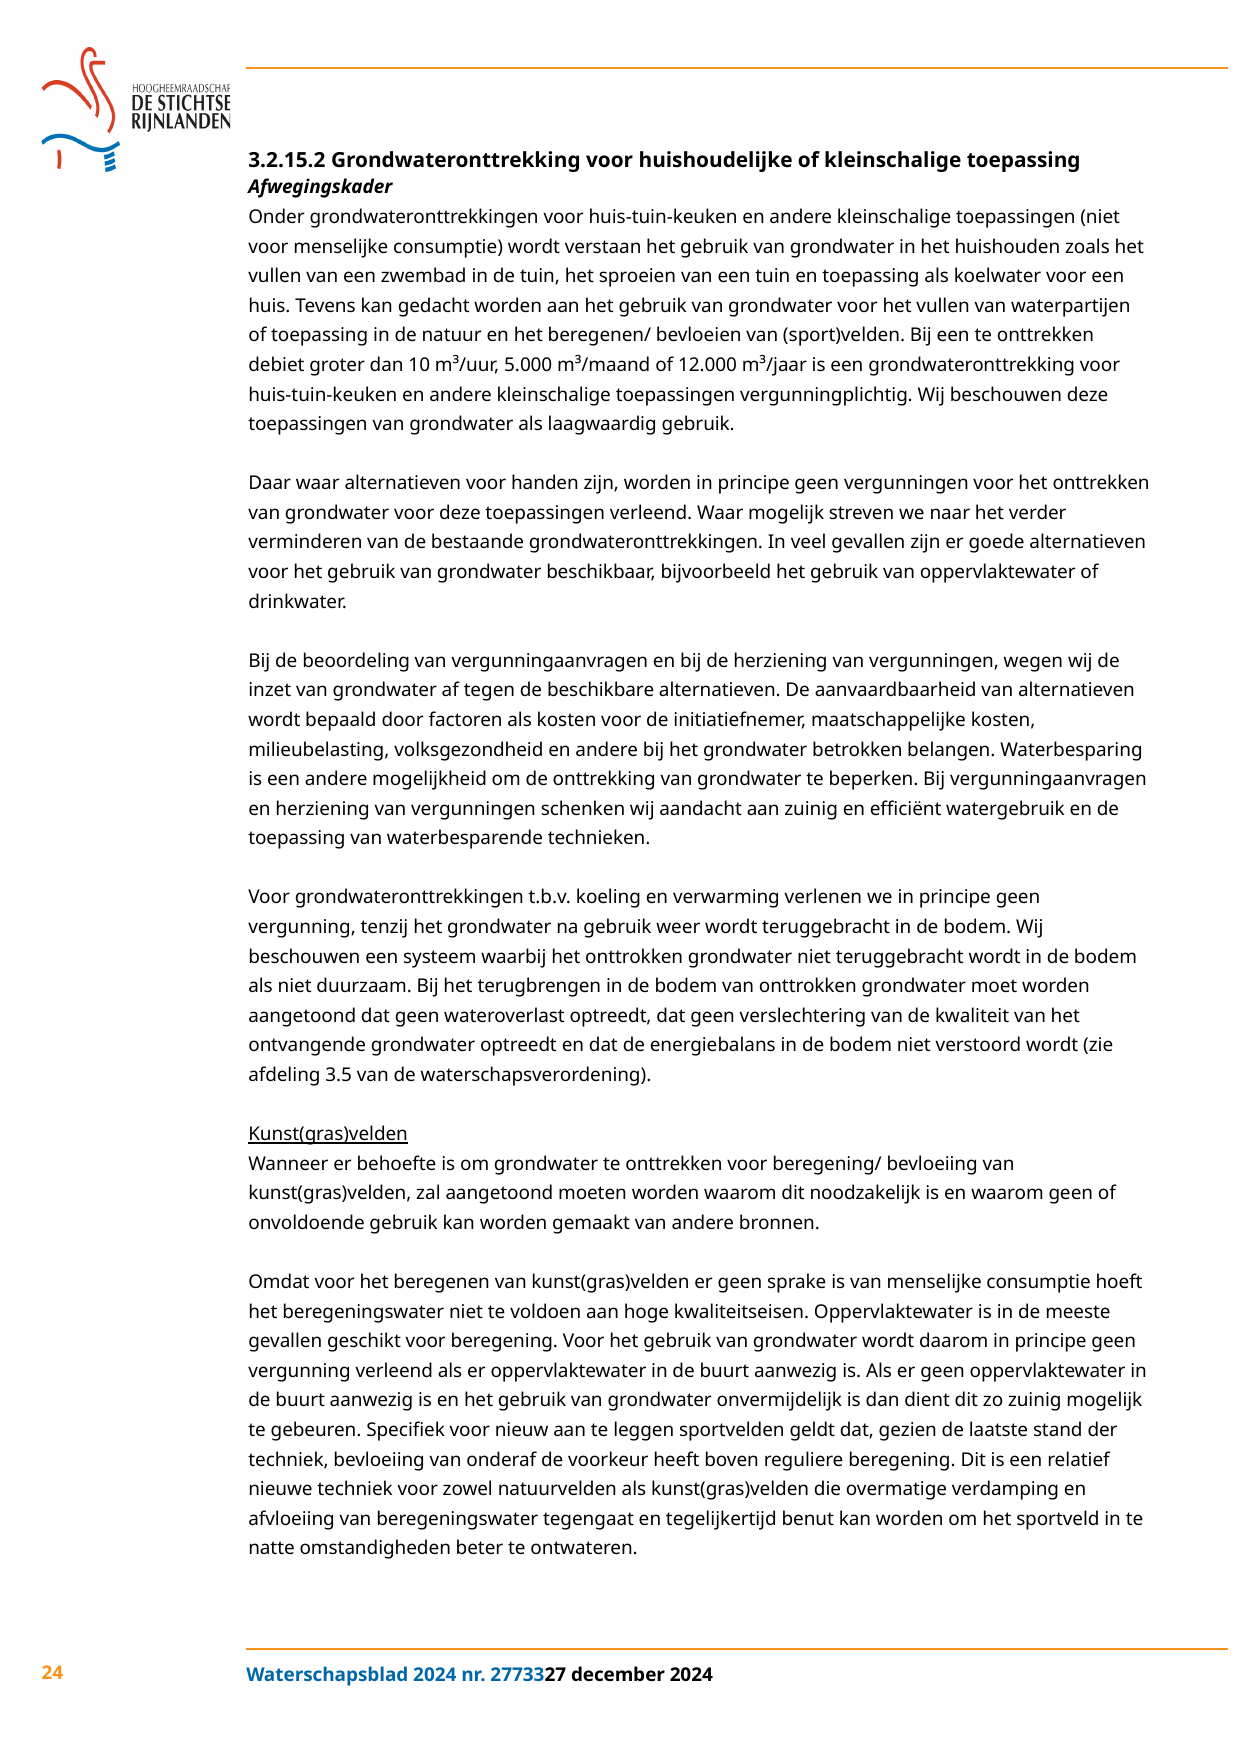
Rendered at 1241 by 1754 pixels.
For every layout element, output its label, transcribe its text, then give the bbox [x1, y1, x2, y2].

text Voor grondwateronttrekkingen t.b.v. koeling en verwarming verlenen we in principe geen vergunning, tenzij het grondwater na gebruik weer wordt teruggebracht in de bodem. Wij beschouwen een systeem waarbij het onttrokken grondwater niet teruggebracht wordt in de bodem als niet duurzaam. Bij het terugbrengen in de bodem van onttrokken grondwater moet worden aangetoond dat geen wateroverlast optreedt, dat geen verslechtering van de kwaliteit van het ontvangende grondwater optreedt en dat de energiebalans in de bodem niet verstoord wordt (zie afdeling 3.5 van de waterschapsverordening). [248, 884, 1152, 1087]
text Afwegingskader [248, 174, 1152, 199]
text Wanneer er behoefte is om grondwater te onttrekken voor beregening/ bevloeiing van kunst(gras)velden, zal aangetoond moeten worden waarom dit noodzakelijk is en waarom geen of onvoldoende gebruik kan worden gemaakt van andere bronnen. [248, 1150, 1152, 1235]
text Bij de beoordeling van vergunningaanvragen en bij de herziening van vergunningen, wegen wij de inzet van grondwater af tegen de beschikbare alternatieven. De aanvaardbaarheid van alternatieven wordt bepaald door factoren als kosten voor de initiatiefnemer, maatschappelijke kosten, milieubelasting, volksgezondheid en andere bij het grondwater betrokken belangen. Waterbesparing is een andere mogelijkheid om de onttrekking van grondwater te beperken. Bij vergunningaanvragen en herziening van vergunningen schenken wij aandacht aan zuinig en efficiënt watergebruik en de toepassing van waterbesparende technieken. [248, 647, 1152, 850]
text Omdat voor het beregenen van kunst(gras)velden er geen sprake is van menselijke consumptie hoeft het beregeningswater niet te voldoen aan hoge kwaliteitseisen. Oppervlaktewater is in de meeste gevallen geschikt voor beregening. Voor het gebruik van grondwater wordt daarom in principe geen vergunning verleend als er oppervlaktewater in de buurt aanwezig is. Als er geen oppervlaktewater in de buurt aanwezig is en het gebruik van grondwater onvermijdelijk is dan dient dit zo zuinig mogelijk te gebeuren. Specifiek voor nieuw aan te leggen sportvelden geldt dat, gezien de laatste stand der techniek, bevloeiing van onderaf de voorkeur heeft boven reguliere beregening. Dit is een relatief nieuwe techniek voor zowel natuurvelden als kunst(gras)velden die overmatige verdamping en afvloeiing van beregeningswater tegengaat en tegelijkertijd benut kan worden om het sportveld in te natte omstandigheden beter te ontwateren. [248, 1268, 1152, 1560]
text 3.2.15.2 Grondwateronttrekking voor huishoudelijke of kleinschalige toepassing [248, 145, 1152, 174]
text Onder grondwateronttrekkingen voor huis-tuin-keuken en andere kleinschalige toepassingen (niet voor menselijke consumptie) wordt verstaan het gebruik van grondwater in het huishouden zoals het vullen van een zwembad in de tuin, het sproeien van een tuin en toepassing als koelwater voor een huis. Tevens kan gedacht worden aan het gebruik van grondwater voor het vullen van waterpartijen of toepassing in de natuur en het beregenen/ bevloeien van (sport)velden. Bij een te onttrekken debiet groter dan 10 m³/uur, 5.000 m³/maand of 12.000 m³/jaar is een grondwateronttrekking voor huis-tuin-keuken en andere kleinschalige toepassingen vergunningplichtig. Wij beschouwen deze toepassingen van grondwater als laagwaardig gebruik. [248, 203, 1152, 436]
text Kunst(gras)velden [248, 1120, 1152, 1146]
text Daar waar alternatieven voor handen zijn, worden in principe geen vergunningen voor het onttrekken van grondwater voor deze toepassingen verleend. Waar mogelijk streven we naar het verder verminderen van de bestaande grondwateronttrekkingen. In veel gevallen zijn er goede alternatieven voor het gebruik van grondwater beschikbaar, bijvoorbeeld het gebruik van oppervlaktewater of drinkwater. [248, 469, 1152, 613]
picture [41, 47, 231, 172]
